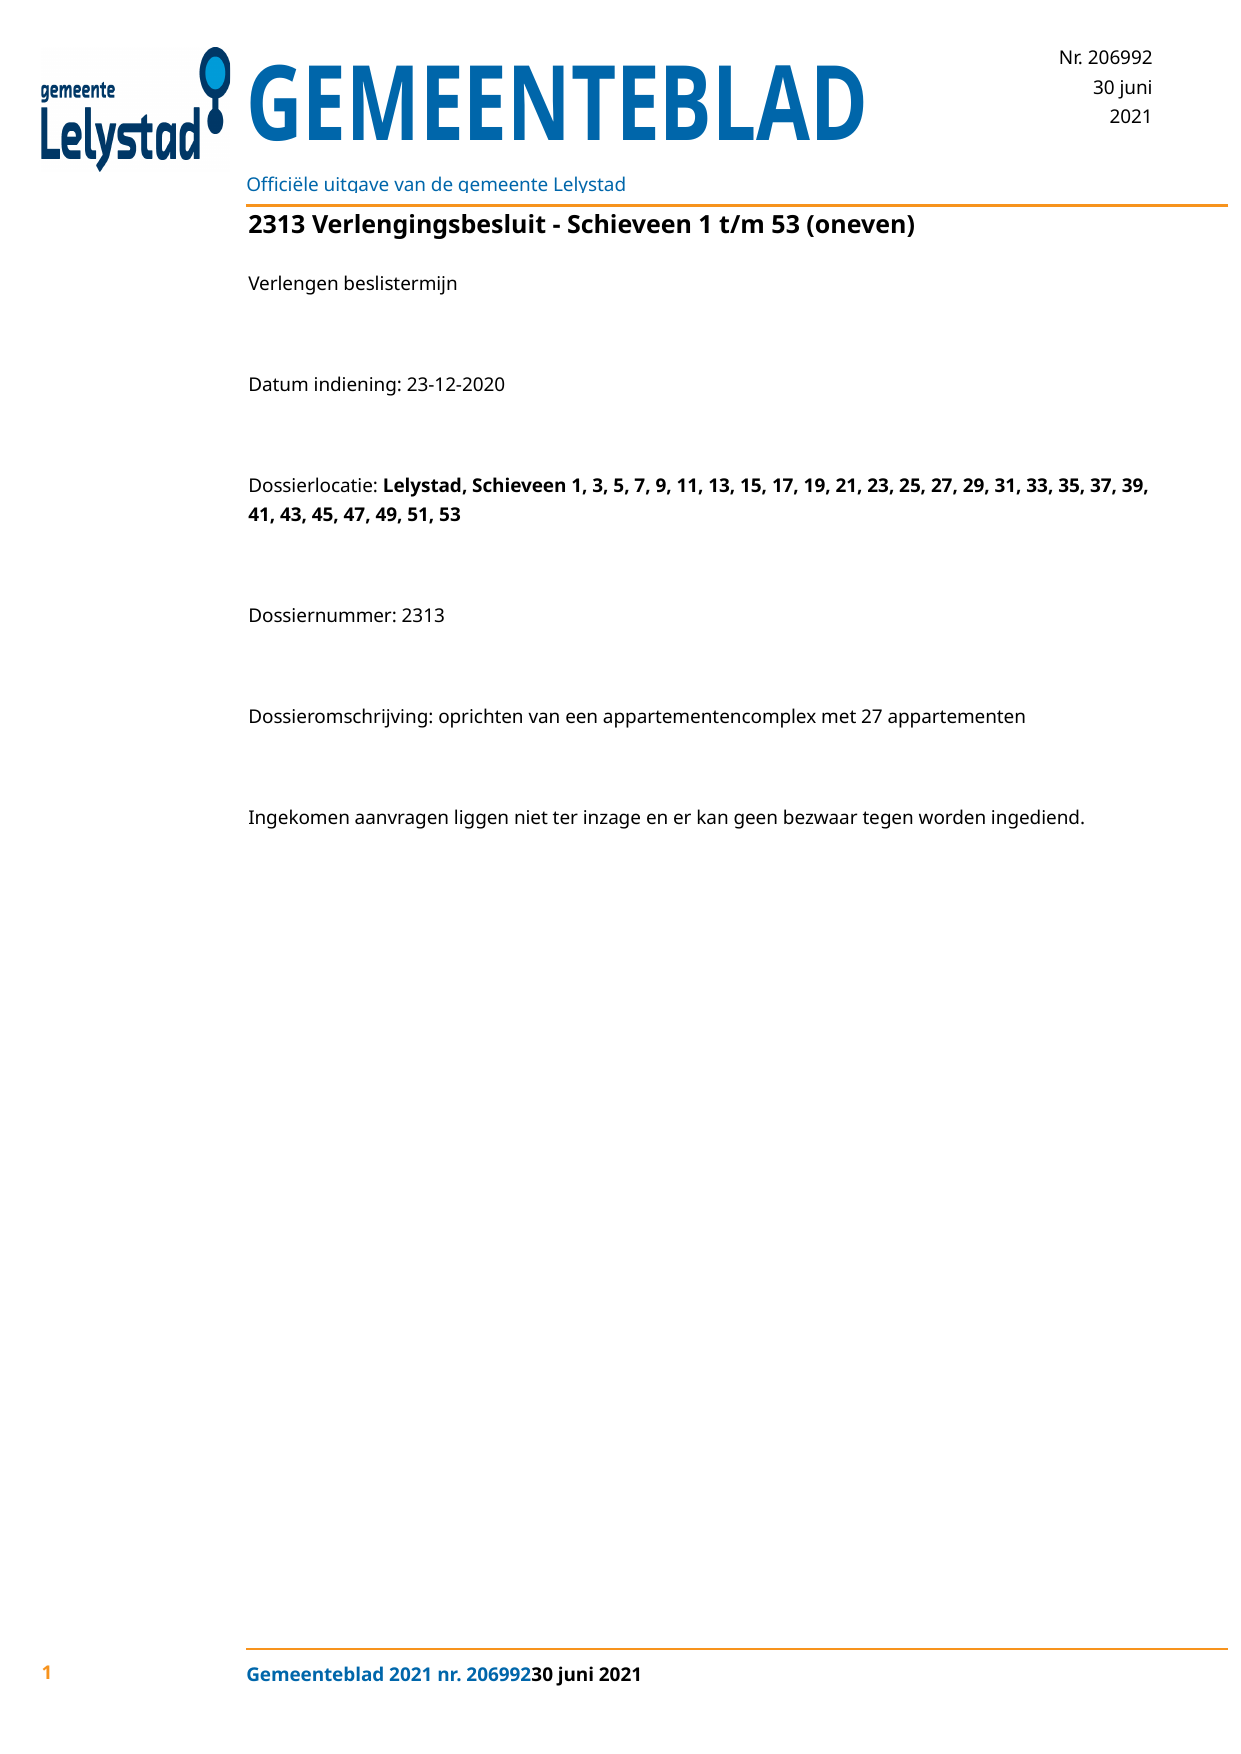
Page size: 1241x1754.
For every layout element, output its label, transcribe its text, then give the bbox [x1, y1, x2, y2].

text Dossierlocatie: Lelystad, Schieveen 1, 3, 5, 7, 9, 11, 13, 15, 17, 19, 21, 23, 25, 27, 29, 31, 33, 35, 37, 39, 41, 43, 45, 47, 49, 51, 53 [248, 472, 1152, 527]
picture [41, 47, 231, 172]
text Ingekomen aanvragen liggen niet ter inzage en er kan geen bezwaar tegen worden ingediend. [248, 804, 1152, 830]
text Datum indiening: 23-12-2020 [248, 371, 1152, 397]
text Verlengen beslistermijn [248, 270, 1152, 296]
text Dossiernummer: 2313 [248, 602, 1152, 628]
text 2313 Verlengingsbesluit - Schieveen 1 t/m 53 (oneven) [248, 207, 1152, 241]
text Dossieromschrijving: oprichten van een appartementencomplex met 27 appartementen [248, 703, 1152, 729]
